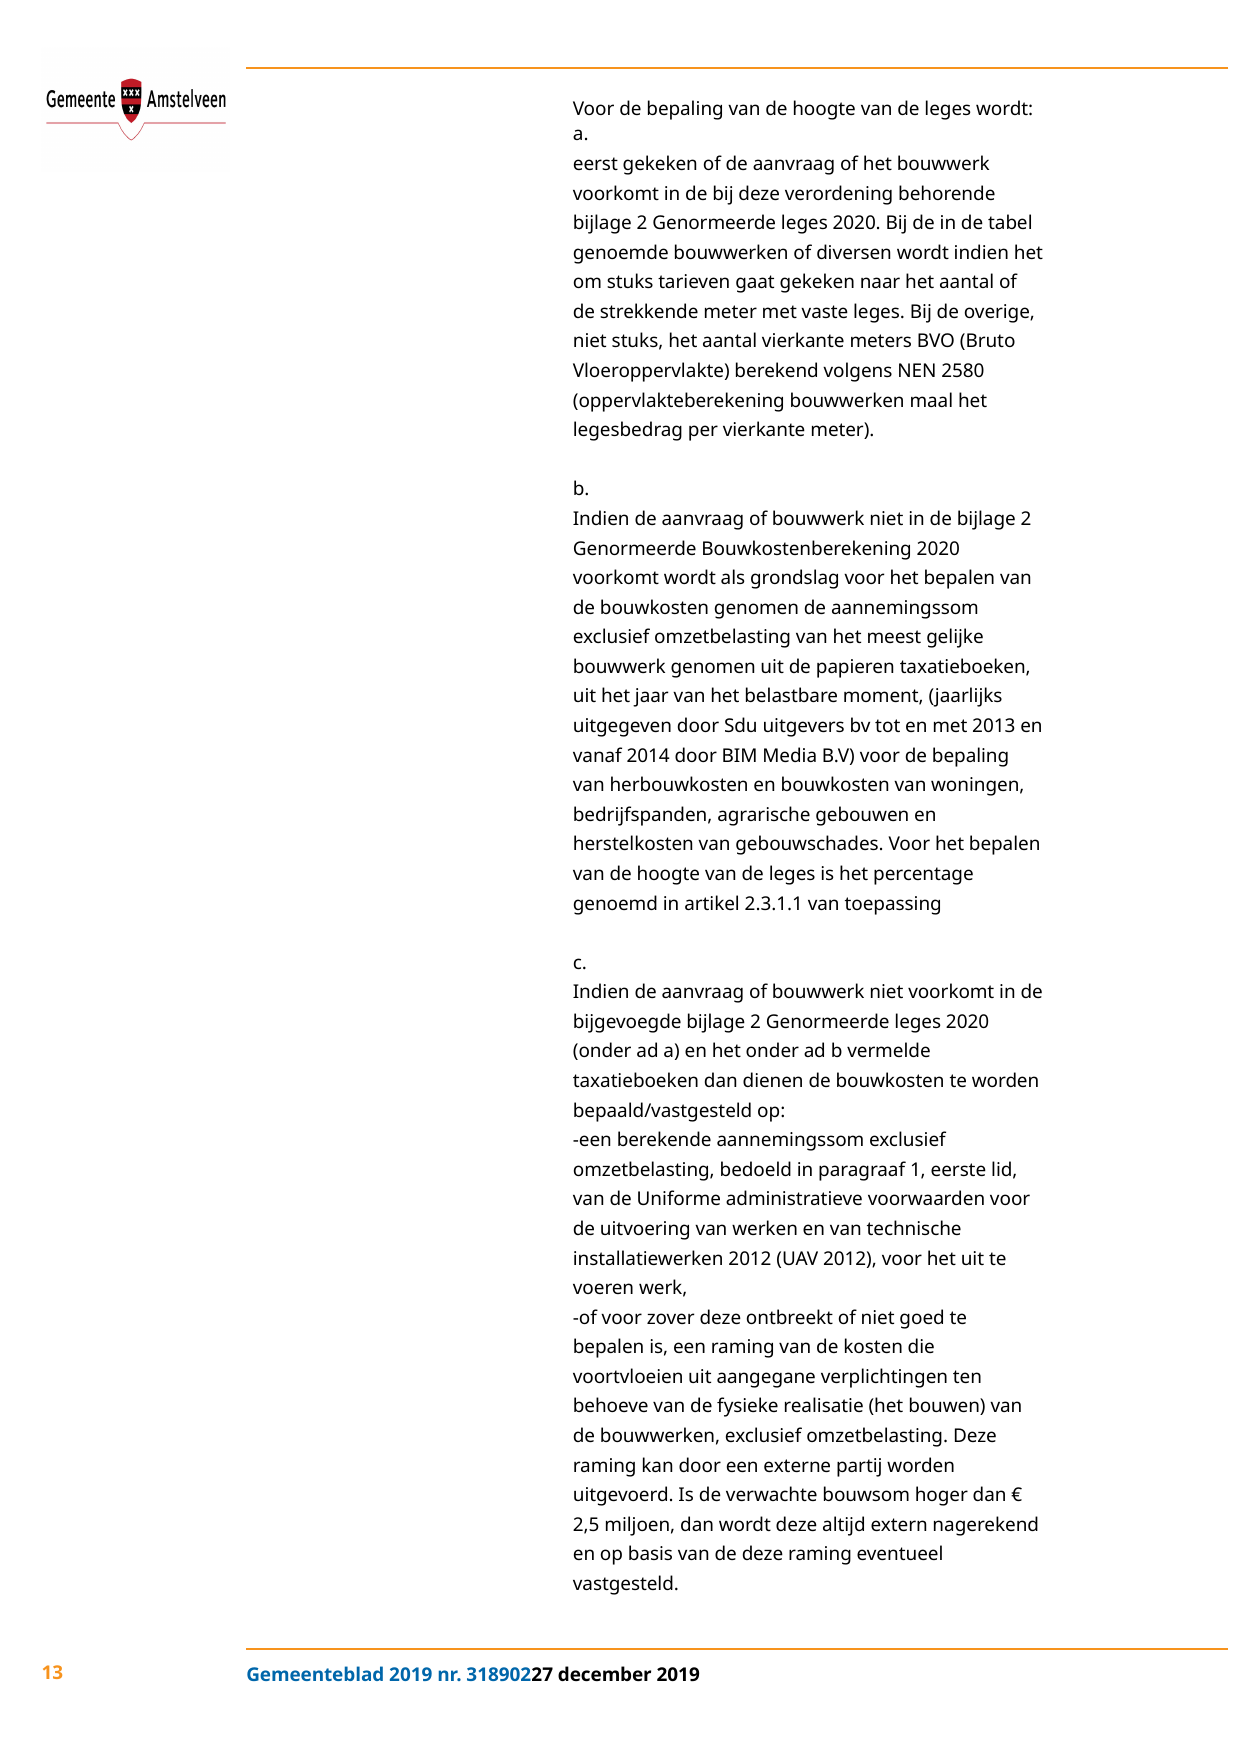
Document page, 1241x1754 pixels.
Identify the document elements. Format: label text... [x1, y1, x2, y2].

picture [41, 47, 231, 172]
table_cell a. eerst gekeken of de aanvraag of het bouwwerk voorkomt in de bij deze verordening behorende bijlage 2 Genormeerde leges 2020. Bij de in de tabel genoemde bouwwerken of diversen wordt indien het om stuks tarieven gaat gekeken naar het aantal of de strekkende meter met vaste leges. Bij de overige, niet stuks, het aantal vierkante meters BVO (Bruto Vloeroppervlakte) berekend volgens NEN 2580 (oppervlakteberekening bouwwerken maal het legesbedrag per vierkante meter). b. Indien de aanvraag of bouwwerk niet in de bijlage 2 Genormeerde Bouwkostenberekening 2020 voorkomt wordt als grondslag voor het bepalen van de bouwkosten genomen de aannemingssom exclusief omzetbelasting van het meest gelijke bouwwerk genomen uit de papieren taxatieboeken, uit het jaar van het belastbare moment, (jaarlijks uitgegeven door Sdu uitgevers bv tot en met 2013 en vanaf 2014 door BIM Media B.V) voor de bepaling van herbouwkosten en bouwkosten van woningen, bedrijfspanden, agrarische gebouwen en herstelkosten van gebouwschades. Voor het bepalen van de hoogte van de leges is het percentage genoemd in artikel 2.3.1.1 van toepassing c. Indien de aanvraag of bouwwerk niet voorkomt in de bijgevoegde bijlage 2 Genormeerde leges 2020 (onder ad a) en het onder ad b vermelde taxatieboeken dan dienen de bouwkosten te worden bepaald/vastgesteld op: -een berekende aannemingssom exclusief omzetbelasting, bedoeld in paragraaf 1, eerste lid, van de Uniforme administratieve voorwaarden voor de uitvoering van werken en van technische installatiewerken 2012 (UAV 2012), voor het uit te voeren werk, -of voor zover deze ontbreekt of niet goed te bepalen is, een raming van de kosten die voortvloeien uit aangegane verplichtingen ten behoeve van de fysieke realisatie (het bouwen) van de bouwwerken, exclusief omzetbelasting. Deze raming kan door een externe partij worden uitgevoerd. Is de verwachte bouwsom hoger dan € 2,5 miljoen, dan wordt deze altijd extern nagerekend en op basis van de deze raming eventueel vastgesteld. [573, 121, 1043, 1596]
table_cell Voor de bepaling van de hoogte van de leges wordt: [573, 95, 1043, 121]
table_cell [248, 121, 573, 1596]
table_cell [1043, 95, 1152, 121]
table_cell [248, 95, 573, 121]
table_cell [1043, 121, 1152, 1596]
